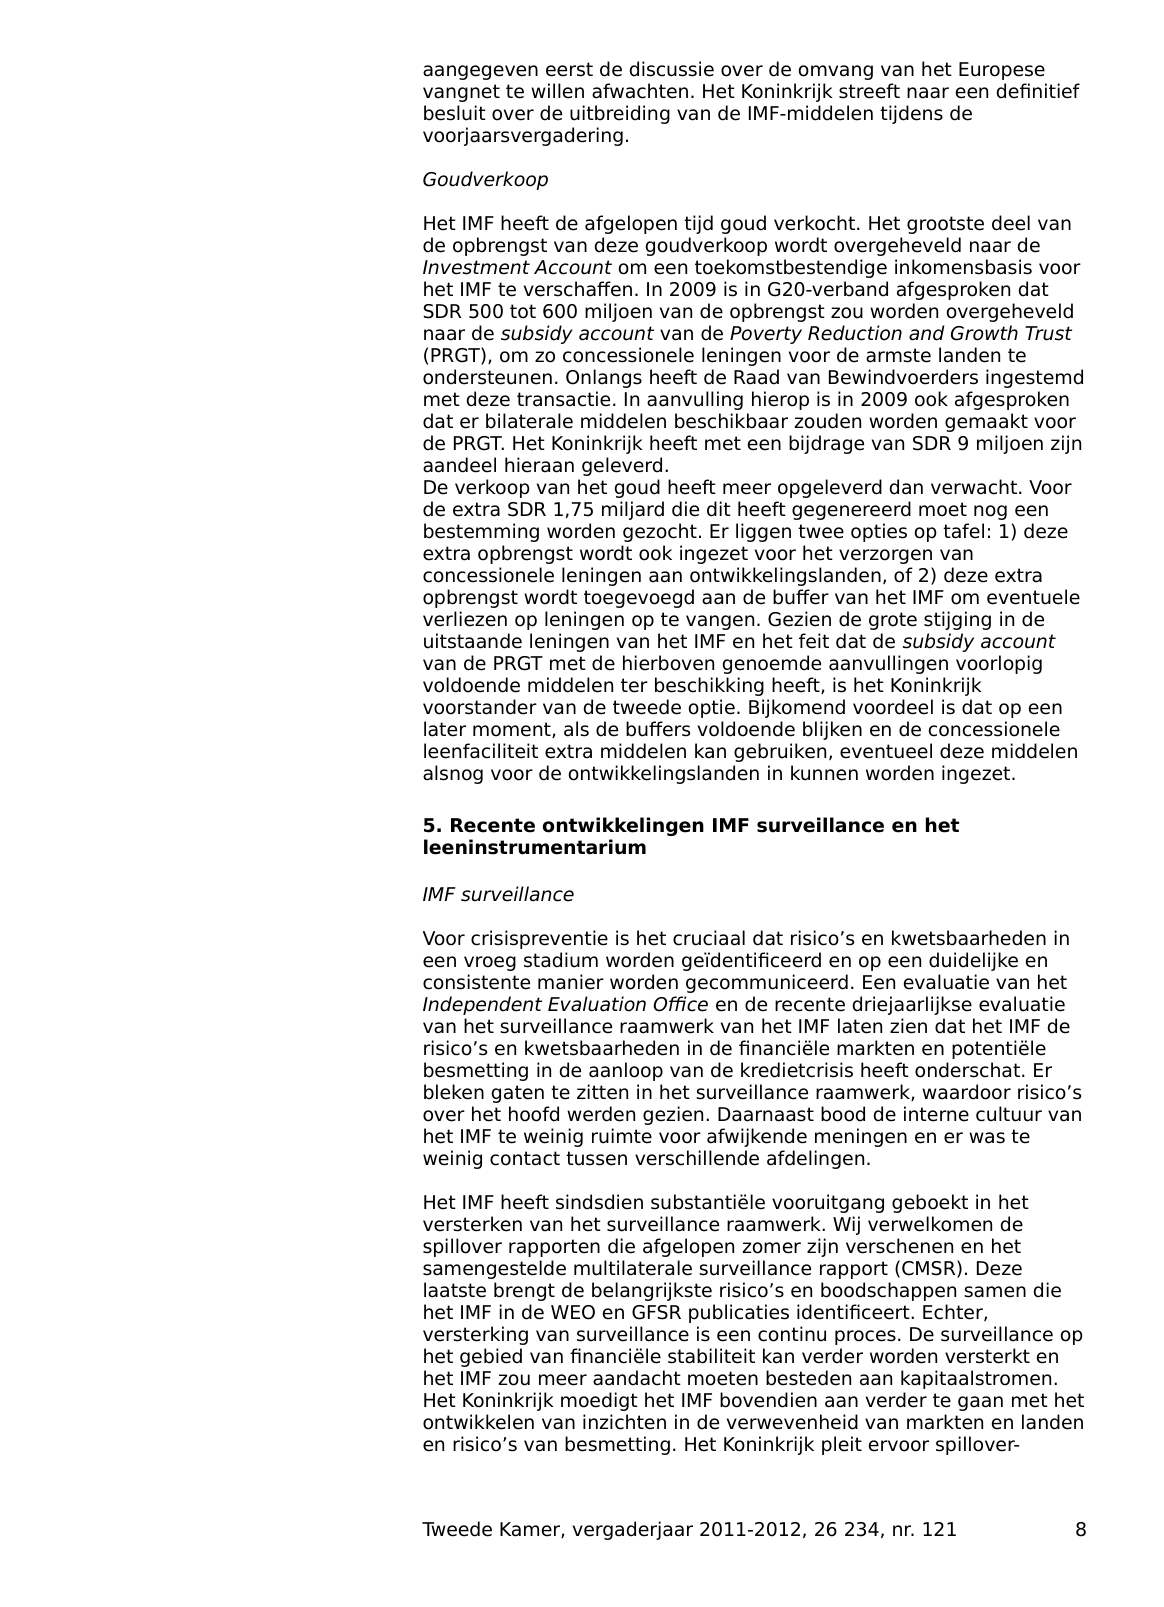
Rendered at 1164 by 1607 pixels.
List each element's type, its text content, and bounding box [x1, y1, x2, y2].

text Het IMF heeft de afgelopen tijd goud verkocht. Het grootste deel van de opbrengst van deze goudverkoop wordt overgeheveld naar de Investment Account om een toekomstbestendige inkomensbasis voor het IMF te verschaffen. In 2009 is in G20-verband afgesproken dat SDR 500 tot 600 miljoen van de opbrengst zou worden overgeheveld naar de subsidy account van de Poverty Reduction and Growth Trust (PRGT), om zo concessionele leningen voor de armste landen te ondersteunen. Onlangs heeft de Raad van Bewindvoerders ingestemd met deze transactie. In aanvulling hierop is in 2009 ook afgesproken dat er bilaterale middelen beschikbaar zouden worden gemaakt voor de PRGT. Het Koninkrijk heeft met een bijdrage van SDR 9 miljoen zijn aandeel hieraan geleverd. [422, 213, 1087, 477]
subtitle Goudverkoop [422, 169, 1087, 191]
subtitle 5. Recente ontwikkelingen IMF surveillance en het leeninstrumentarium [422, 815, 1087, 859]
text aangegeven eerst de discussie over de omvang van het Europese vangnet te willen afwachten. Het Koninkrijk streeft naar een definitief besluit over de uitbreiding van de IMF-middelen tijdens de voorjaarsvergadering. [422, 59, 1087, 147]
text De verkoop van het goud heeft meer opgeleverd dan verwacht. Voor de extra SDR 1,75 miljard die dit heeft gegenereerd moet nog een bestemming worden gezocht. Er liggen twee opties op tafel: 1) deze extra opbrengst wordt ook ingezet voor het verzorgen van concessionele leningen aan ontwikkelingslanden, of 2) deze extra opbrengst wordt toegevoegd aan de buffer van het IMF om eventuele verliezen op leningen op te vangen. Gezien de grote stijging in de uitstaande leningen van het IMF en het feit dat de subsidy account van de PRGT met de hierboven genoemde aanvullingen voorlopig voldoende middelen ter beschikking heeft, is het Koninkrijk voorstander van de tweede optie. Bijkomend voordeel is dat op een later moment, als de buffers voldoende blijken en de concessionele leenfaciliteit extra middelen kan gebruiken, eventueel deze middelen alsnog voor de ontwikkelingslanden in kunnen worden ingezet. [422, 477, 1087, 785]
text Voor crisispreventie is het cruciaal dat risico’s en kwetsbaarheden in een vroeg stadium worden geïdentificeerd en op een duidelijke en consistente manier worden gecommuniceerd. Een evaluatie van het Independent Evaluation Office en de recente driejaarlijkse evaluatie van het surveillance raamwerk van het IMF laten zien dat het IMF de risico’s en kwetsbaarheden in de financiële markten en potentiële besmetting in de aanloop van de kredietcrisis heeft onderschat. Er bleken gaten te zitten in het surveillance raamwerk, waardoor risico’s over het hoofd werden gezien. Daarnaast bood de interne cultuur van het IMF te weinig ruimte voor afwijkende meningen en er was te weinig contact tussen verschillende afdelingen. [422, 928, 1087, 1170]
text Het IMF heeft sindsdien substantiële vooruitgang geboekt in het versterken van het surveillance raamwerk. Wij verwelkomen de spillover rapporten die afgelopen zomer zijn verschenen en het samengestelde multilaterale surveillance rapport (CMSR). Deze laatste brengt de belangrijkste risico’s en boodschappen samen die het IMF in de WEO en GFSR publicaties identificeert. Echter, versterking van surveillance is een continu proces. De surveillance op het gebied van financiële stabiliteit kan verder worden versterkt en het IMF zou meer aandacht moeten besteden aan kapitaalstromen. Het Koninkrijk moedigt het IMF bovendien aan verder te gaan met het ontwikkelen van inzichten in de verwevenheid van markten en landen en risico’s van besmetting. Het Koninkrijk pleit ervoor spillover- [422, 1192, 1087, 1456]
subtitle IMF surveillance [422, 884, 1087, 906]
